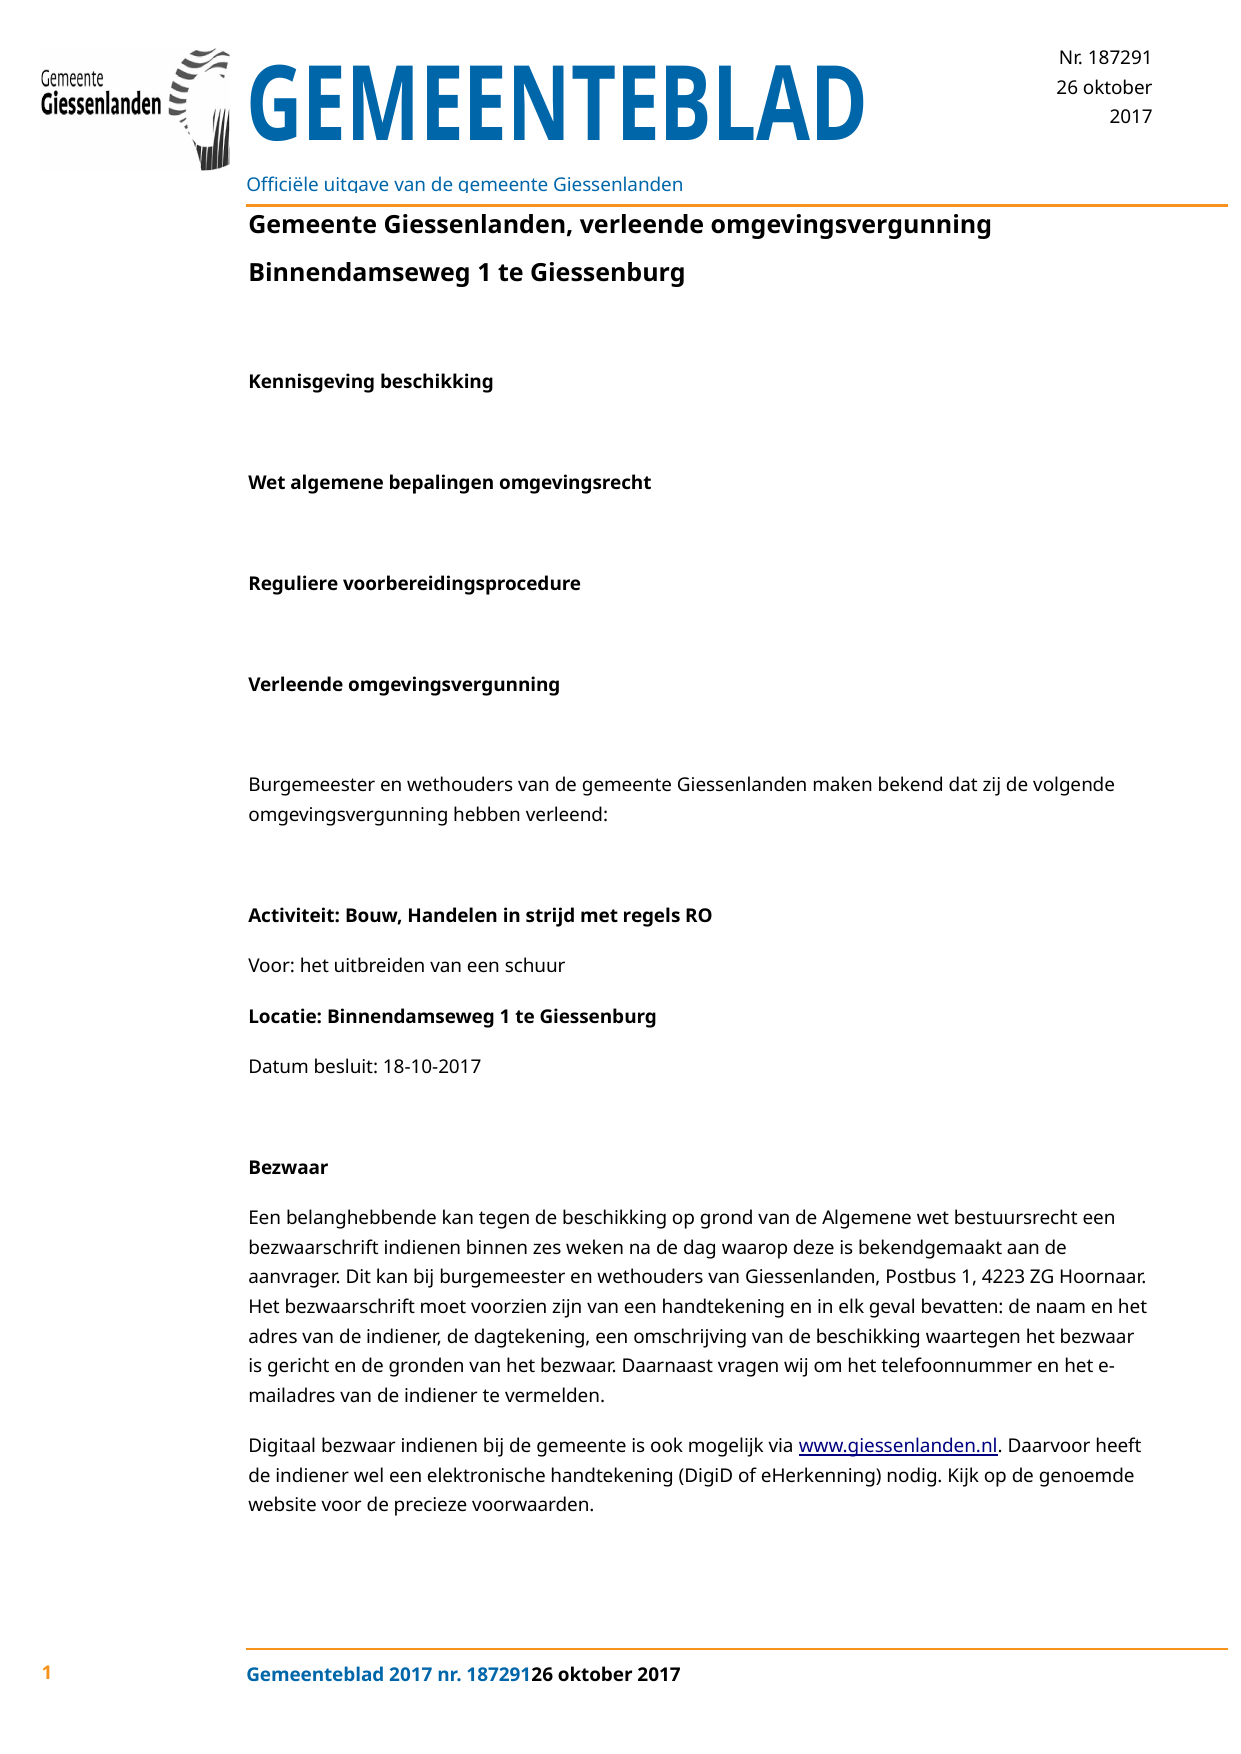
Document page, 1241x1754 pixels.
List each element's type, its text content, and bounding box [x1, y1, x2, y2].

text Reguliere voorbereidingsprocedure [248, 570, 1152, 596]
text Activiteit: Bouw, Handelen in strijd met regels RO [248, 902, 1152, 928]
text Burgemeester en wethouders van de gemeente Giessenlanden maken bekend dat zij de volgende omgevingsvergunning hebben verleend: [248, 772, 1152, 827]
text Locatie: Binnendamseweg 1 te Giessenburg [248, 1003, 1152, 1029]
text Gemeente Giessenlanden, verleende omgevingsvergunning Binnendamseweg 1 te Giessenburg [248, 207, 1152, 288]
text Wet algemene bepalingen omgevingsrecht [248, 469, 1152, 495]
text Kennisgeving beschikking [248, 368, 1152, 394]
text Verleende omgevingsvergunning [248, 671, 1152, 697]
text Digitaal bezwaar indienen bij de gemeente is ook mogelijk via www.giessenlanden.nl. Daarvoor heeft de indiener wel een elektronische handtekening (DigiD of eHerkenning) nodig. Kijk op de genoemde website voor de precieze voorwaarden. [248, 1432, 1152, 1517]
picture [41, 47, 231, 172]
text Datum besluit: 18-10-2017 [248, 1053, 1152, 1079]
text Voor: het uitbreiden van een schuur [248, 952, 1152, 978]
text Bezwaar [248, 1154, 1152, 1180]
text Een belanghebbende kan tegen de beschikking op grond van de Algemene wet bestuursrecht een bezwaarschrift indienen binnen zes weken na de dag waarop deze is bekendgemaakt aan de aanvrager. Dit kan bij burgemeester en wethouders van Giessenlanden, Postbus 1, 4223 ZG Hoornaar. Het bezwaarschrift moet voorzien zijn van een handtekening en in elk geval bevatten: de naam en het adres van de indiener, de dagtekening, een omschrijving van de beschikking waartegen het bezwaar is gericht en de gronden van het bezwaar. Daarnaast vragen wij om het telefoonnummer en het e-mailadres van de indiener te vermelden. [248, 1204, 1152, 1408]
